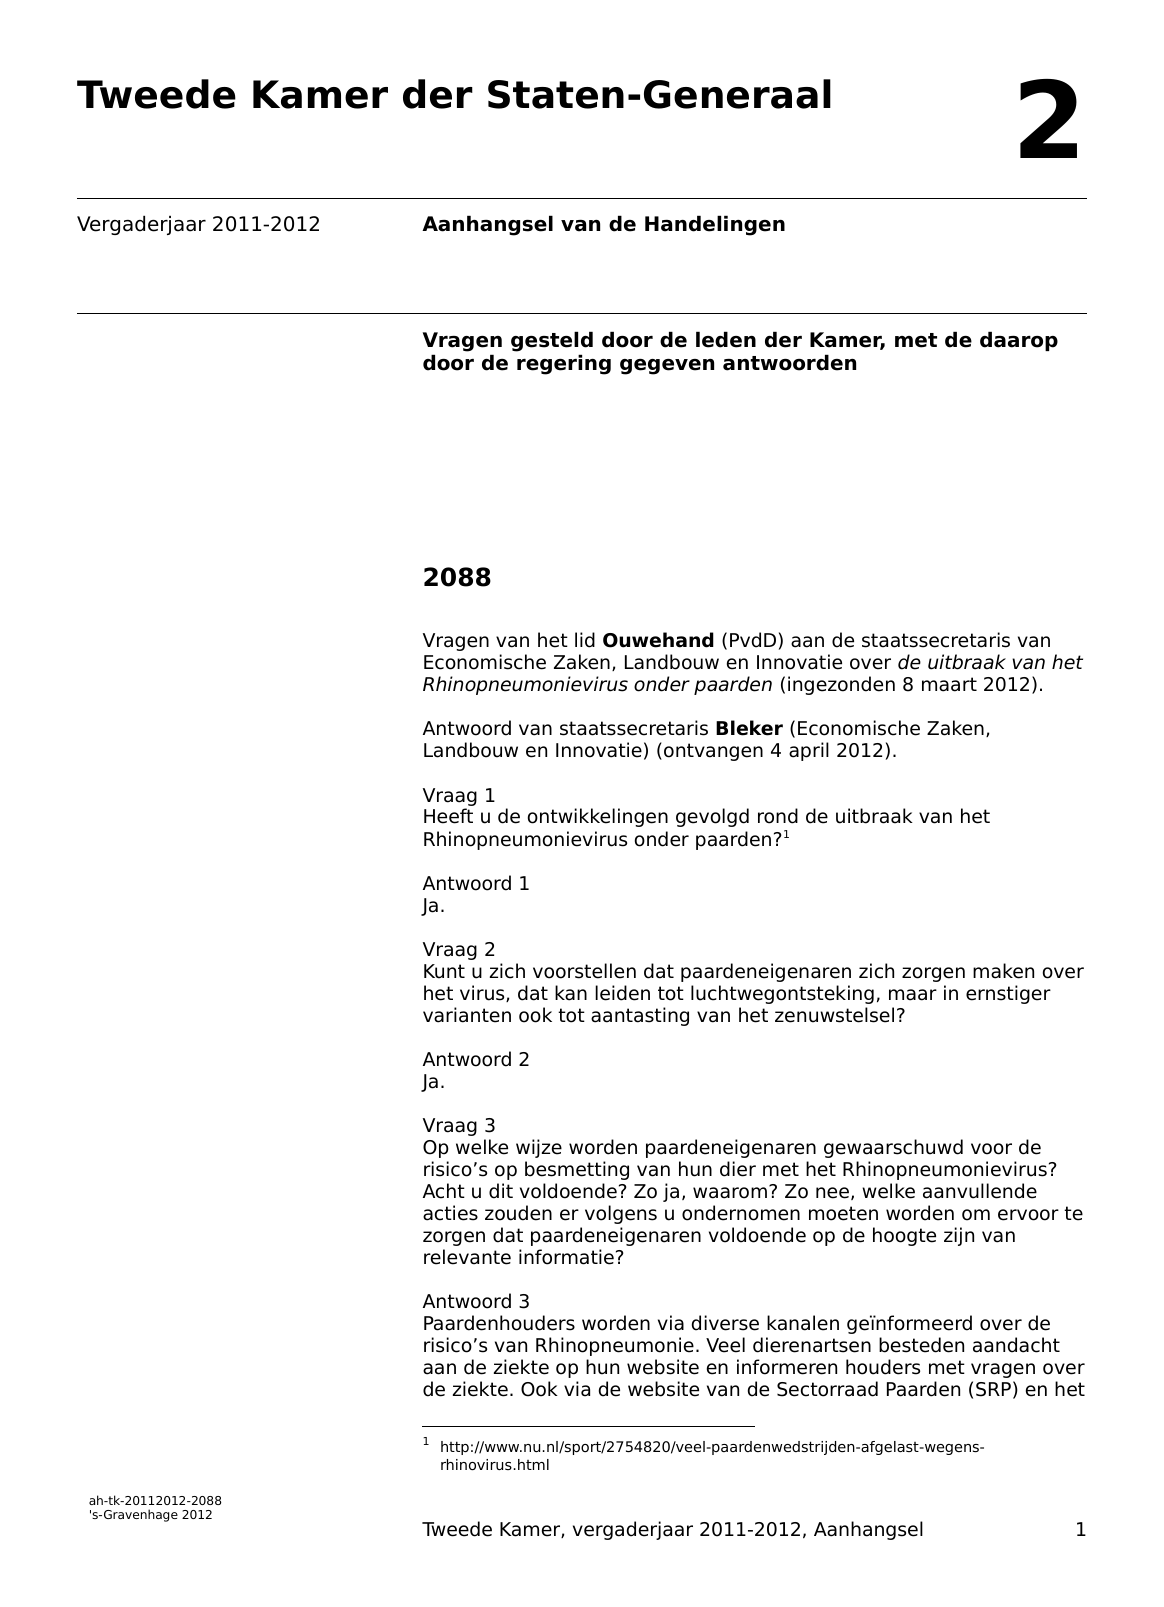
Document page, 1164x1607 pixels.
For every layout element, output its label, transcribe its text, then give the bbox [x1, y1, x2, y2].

text 2088 [422, 563, 1087, 592]
text Ja. [422, 894, 1087, 917]
text Antwoord van staatssecretaris Bleker (Economische Zaken, Landbouw en Innovatie) (ontvangen 4 april 2012). [422, 718, 1087, 762]
text 's-Gravenhage 2012 [88, 1508, 323, 1522]
table_cell [77, 314, 422, 375]
text http://www.nu.nl/sport/2754820/veel-paardenwedstrijden-afgelast-wegens-rhinovirus.html [422, 1435, 1087, 1474]
text Op welke wijze worden paardeneigenaren gewaarschuwd voor de risico’s op besmetting van hun dier met het Rhinopneumonievirus? Acht u dit voldoende? Zo ja, waarom? Zo nee, welke aanvullende acties zouden er volgens u ondernomen moeten worden om ervoor te zorgen dat paardeneigenaren voldoende op de hoogte zijn van relevante informatie? [422, 1137, 1087, 1269]
table_cell Aanhangsel van de Handelingen [422, 199, 1087, 313]
text Antwoord 2 [422, 1049, 1087, 1071]
text Vragen van het lid Ouwehand (PvdD) aan de staatssecretaris van Economische Zaken, Landbouw en Innovatie over de uitbraak van het Rhinopneumonievirus onder paarden (ingezonden 8 maart 2012). [422, 630, 1087, 696]
text Paardenhouders worden via diverse kanalen geïnformeerd over de risico’s van Rhinopneumonie. Veel dierenartsen besteden aandacht aan de ziekte op hun website en informeren houders met vragen over de ziekte. Ook via de website van de Sectorraad Paarden (SRP) en het [422, 1313, 1087, 1401]
table_header 2 [886, 59, 1087, 198]
text ah-tk-20112012-2088 [88, 1494, 323, 1508]
text Vraag 2 [422, 939, 1087, 961]
table_cell Vergaderjaar 2011-2012 [77, 199, 422, 313]
table_header Tweede Kamer der Staten-Generaal [77, 59, 886, 198]
text Vraag 1 [422, 784, 1087, 806]
text Antwoord 1 [422, 873, 1087, 894]
text Antwoord 3 [422, 1291, 1087, 1313]
text Heeft u de ontwikkelingen gevolgd rond de uitbraak van het Rhinopneumonievirus onder paarden? [422, 806, 1087, 850]
text Kunt u zich voorstellen dat paardeneigenaren zich zorgen maken over het virus, dat kan leiden tot luchtwegontsteking, maar in ernstiger varianten ook tot aantasting van het zenuwstelsel? [422, 961, 1087, 1027]
text Vraag 3 [422, 1115, 1087, 1137]
table_cell Vragen gesteld door de leden der Kamer, met de daarop door de regering gegeven antwoorden [422, 314, 1087, 375]
text Ja. [422, 1071, 1087, 1093]
